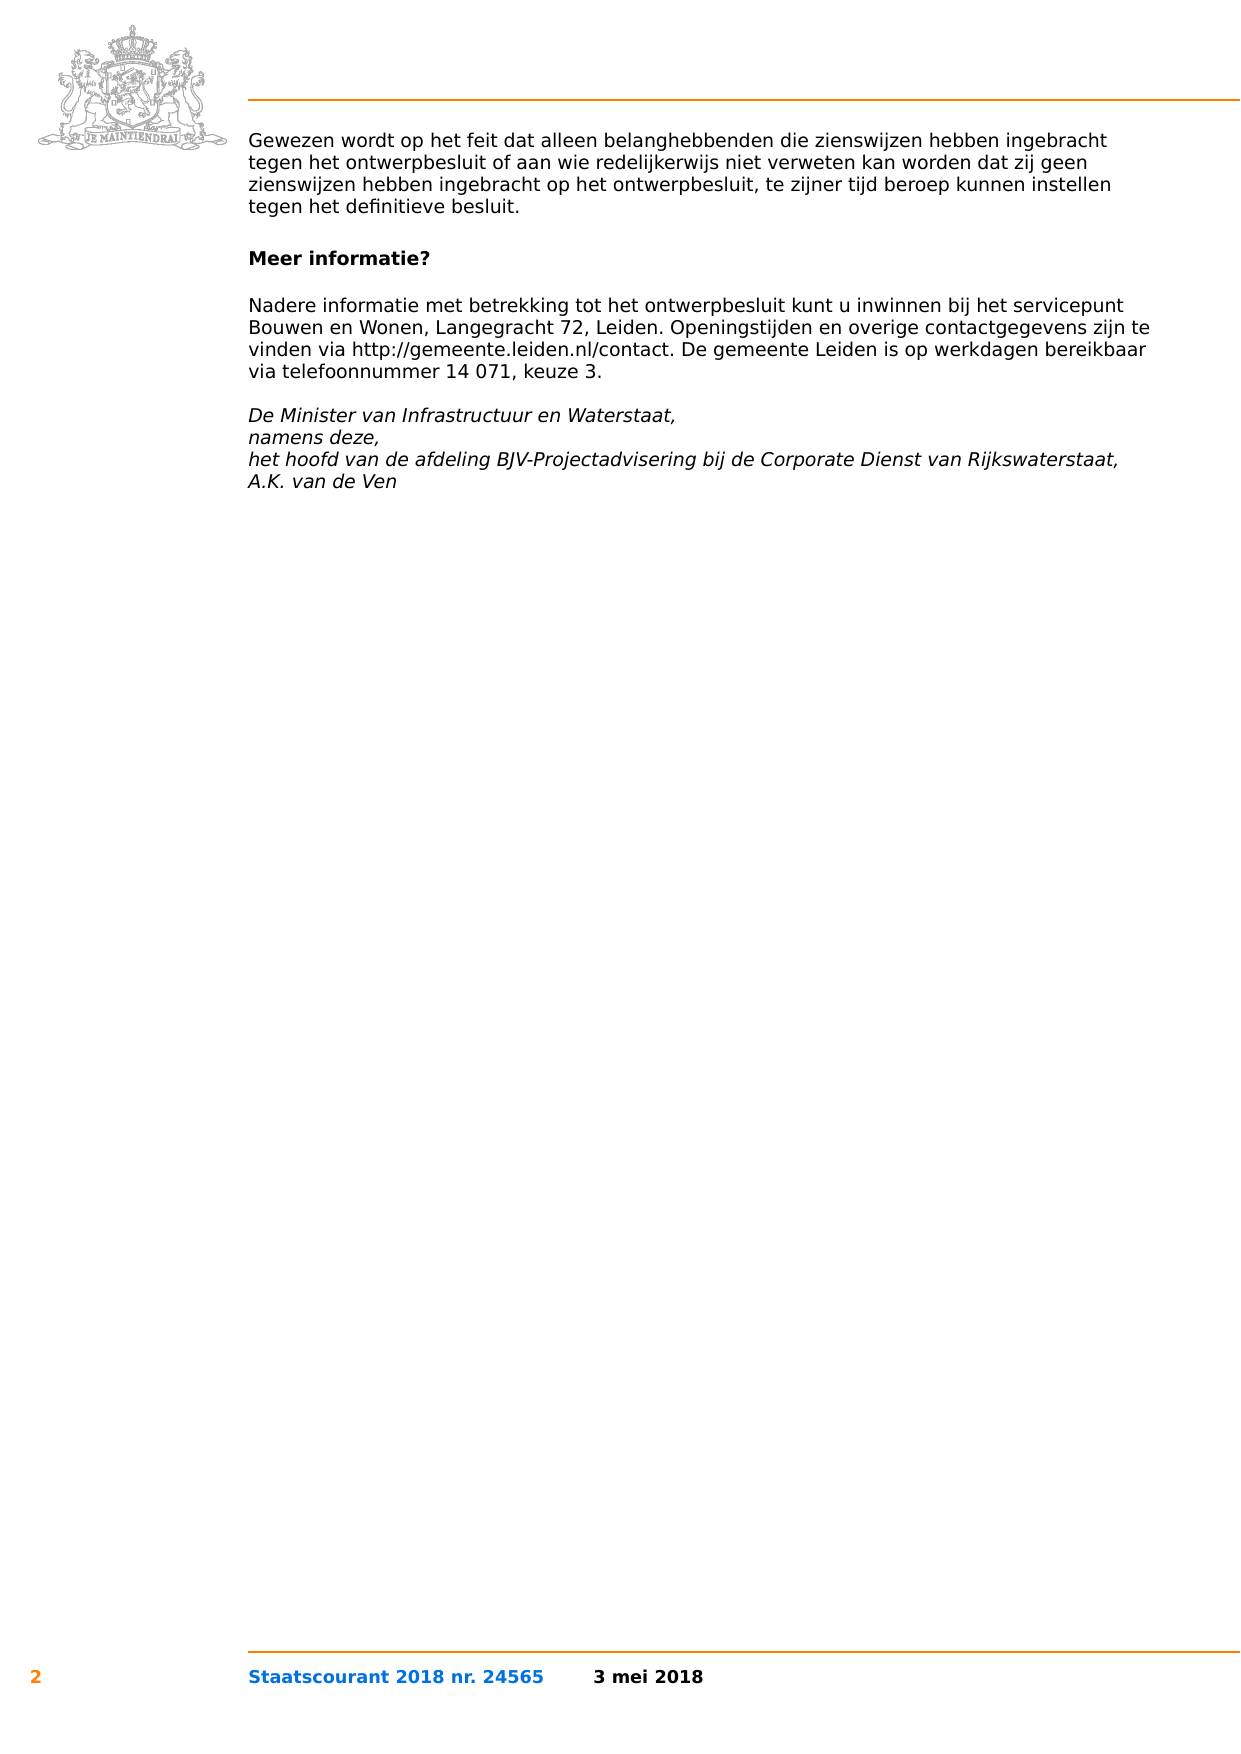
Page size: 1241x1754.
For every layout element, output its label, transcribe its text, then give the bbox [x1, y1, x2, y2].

text Nadere informatie met betrekking tot het ontwerpbesluit kunt u inwinnen bij het servicepunt Bouwen en Wonen, Langegracht 72, Leiden. Openingstijden en overige contactgegevens zijn te vinden via http://gemeente.leiden.nl/contact. De gemeente Leiden is op werkdagen bereikbaar via telefoonnummer 14 071, keuze 3. [248, 295, 1163, 383]
text Gewezen wordt op het feit dat alleen belanghebbenden die zienswijzen hebben ingebracht tegen het ontwerpbesluit of aan wie redelijkerwijs niet verweten kan worden dat zij geen zienswijzen hebben ingebracht op het ontwerpbesluit, te zijner tijd beroep kunnen instellen tegen het definitieve besluit. [248, 130, 1163, 218]
picture [38, 25, 227, 150]
text De Minister van Infrastructuur en Waterstaat, namens deze, het hoofd van de afdeling BJV-Projectadvisering bij de Corporate Dienst van Rijkswaterstaat, A.K. van de Ven [248, 404, 1163, 492]
subtitle Meer informatie? [248, 248, 1163, 270]
